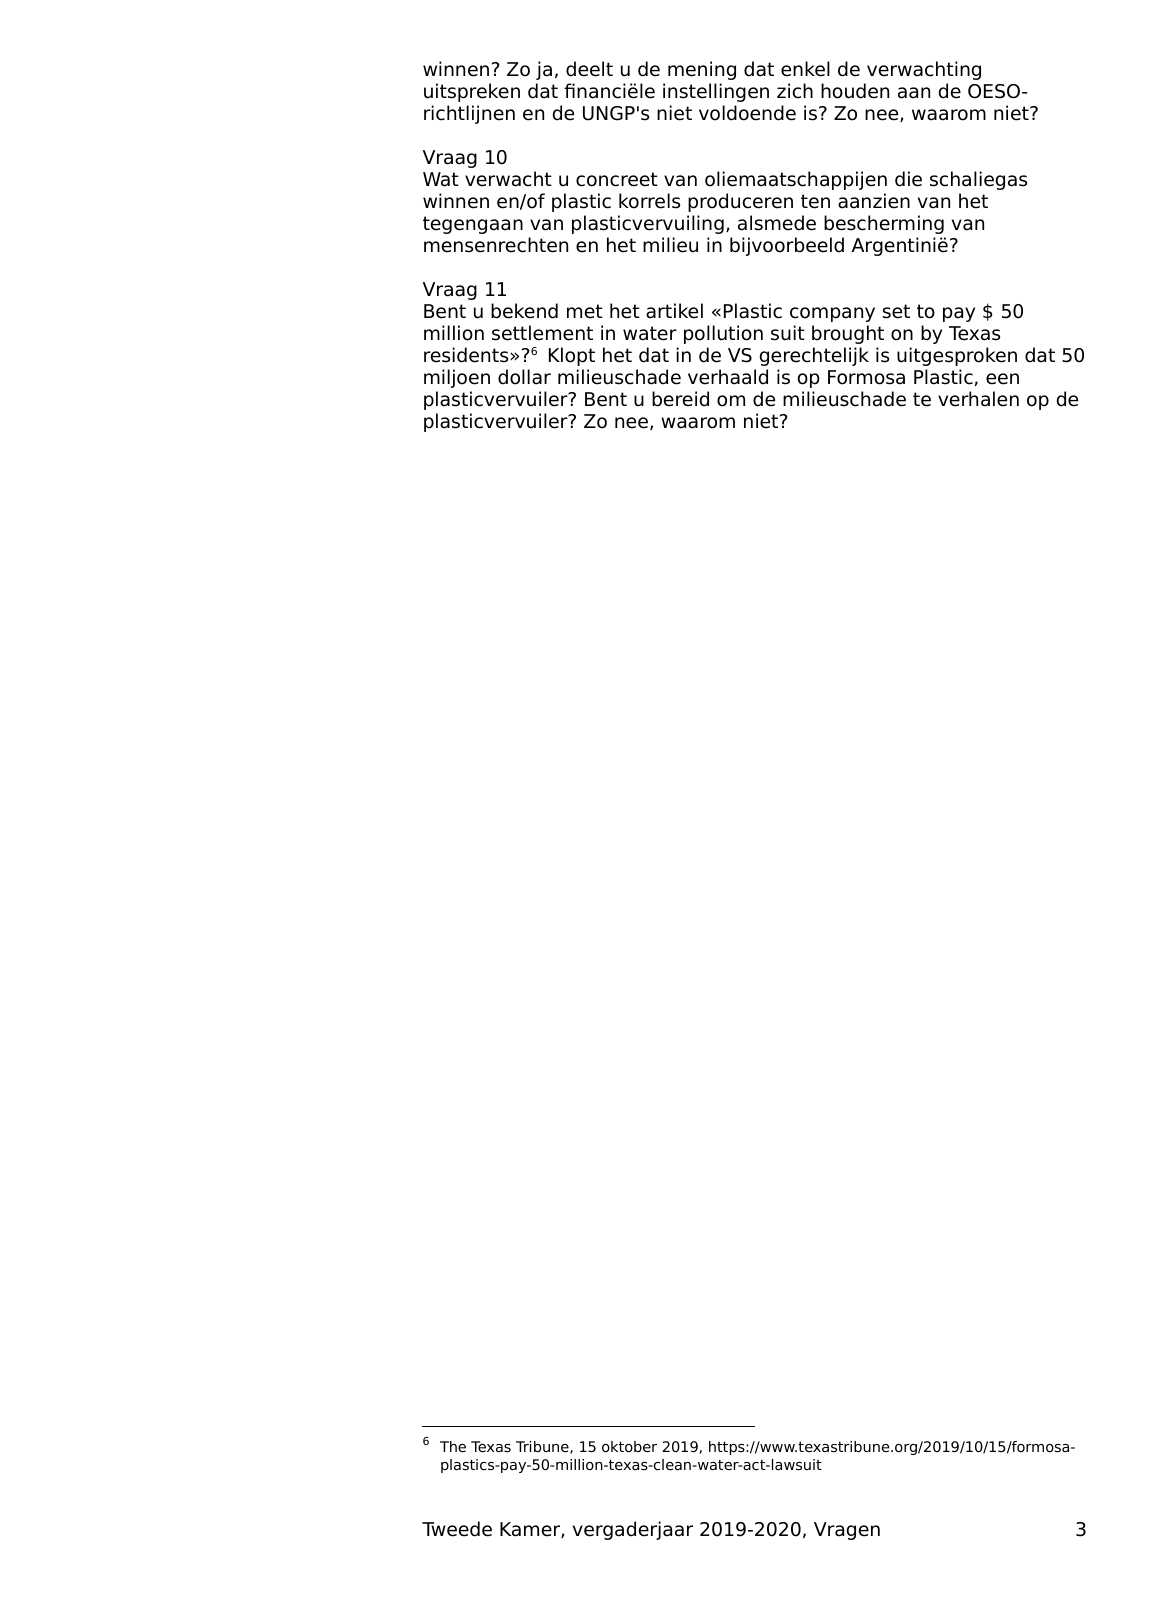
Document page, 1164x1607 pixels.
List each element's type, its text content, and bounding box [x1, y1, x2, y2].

text winnen? Zo ja, deelt u de mening dat enkel de verwachting uitspreken dat financiële instellingen zich houden aan de OESO-richtlijnen en de UNGP's niet voldoende is? Zo nee, waarom niet? [422, 59, 1087, 125]
text Vraag 10 [422, 147, 1087, 169]
text Wat verwacht u concreet van oliemaatschappijen die schaliegas winnen en/of plastic korrels produceren ten aanzien van het tegengaan van plasticvervuiling, alsmede bescherming van mensenrechten en het milieu in bijvoorbeeld Argentinië? [422, 169, 1087, 257]
text Vraag 11 [422, 279, 1087, 301]
text Bent u bekend met het artikel «Plastic company set to pay $ 50 million settlement in water pollution suit brought on by Texas residents»? Klopt het dat in de VS gerechtelijk is uitgesproken dat 50 miljoen dollar milieuschade verhaald is op Formosa Plastic, een plasticvervuiler? Bent u bereid om de milieuschade te verhalen op de plasticvervuiler? Zo nee, waarom niet? [422, 301, 1087, 433]
text The Texas Tribune, 15 oktober 2019, https://www.texastribune.org/2019/10/15/formosa-plastics-pay-50-million-texas-clean-water-act-lawsuit [422, 1435, 1087, 1474]
